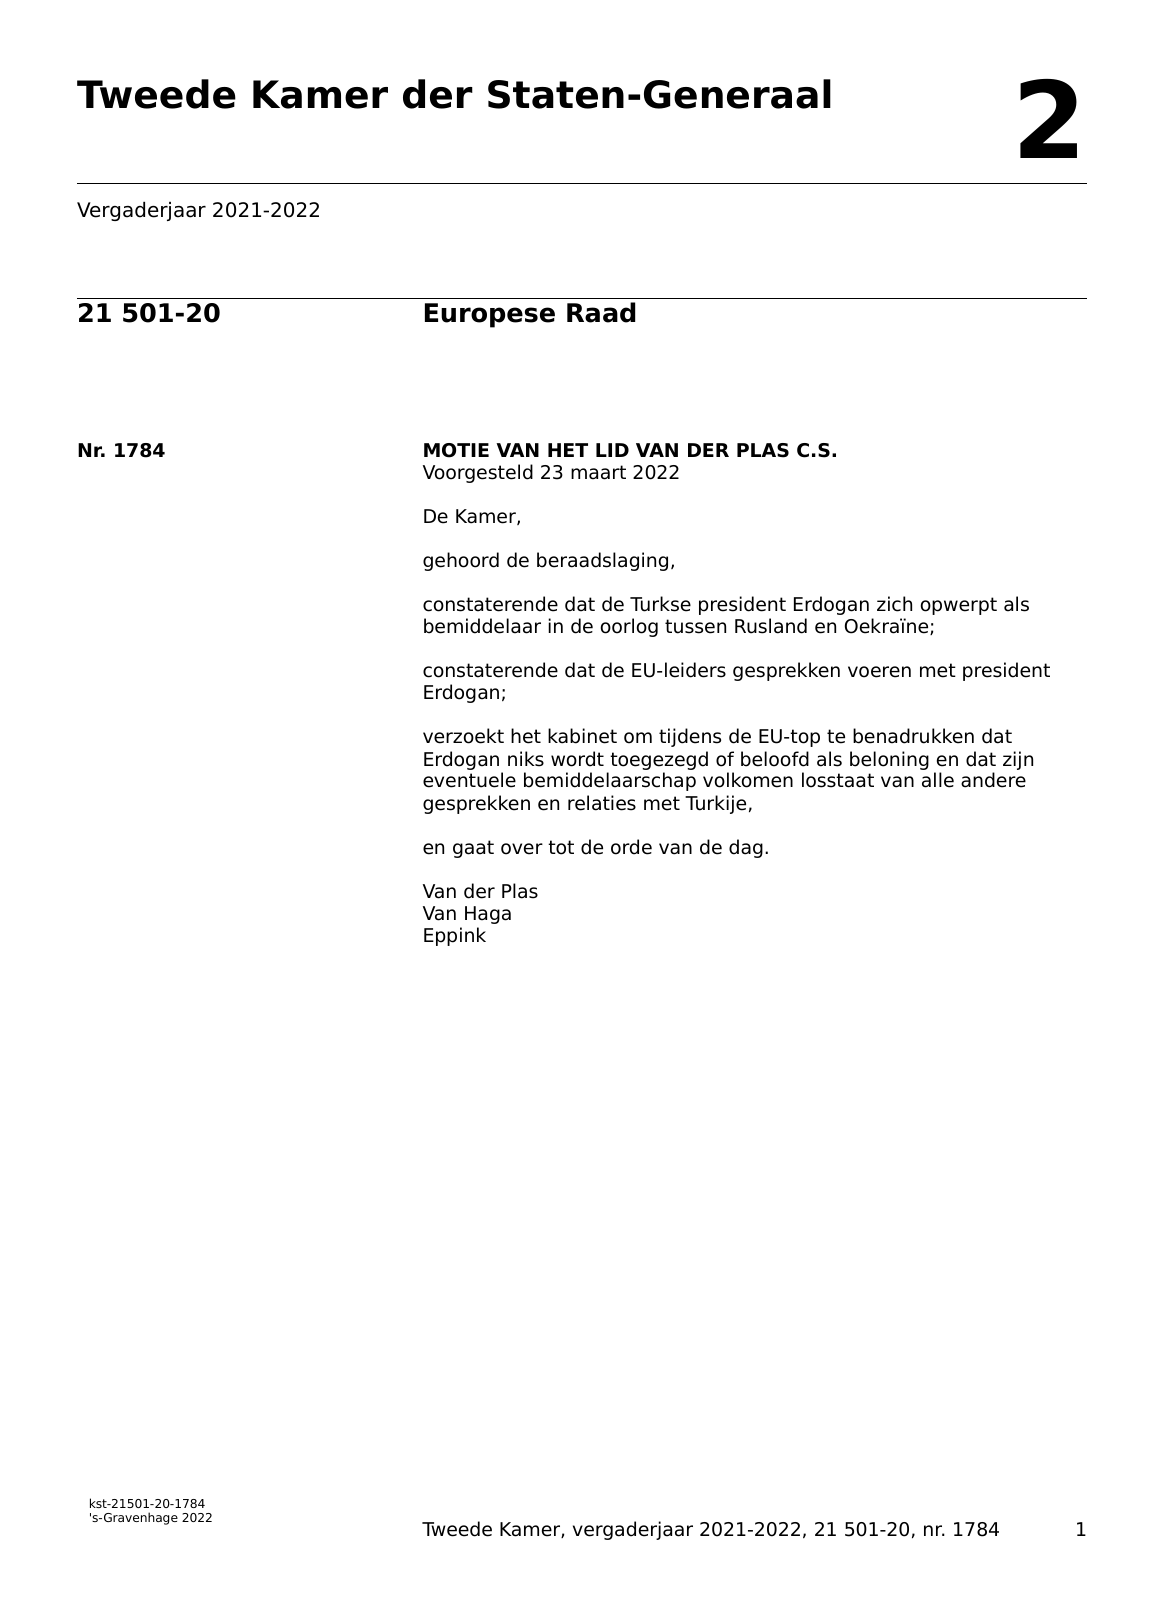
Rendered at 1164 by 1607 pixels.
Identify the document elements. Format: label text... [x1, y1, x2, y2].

text en gaat over tot de orde van de dag. [422, 837, 1087, 858]
text verzoekt het kabinet om tijdens de EU-top te benadrukken dat Erdogan niks wordt toegezegd of beloofd als beloning en dat zijn eventuele bemiddelaarschap volkomen losstaat van alle andere gesprekken en relaties met Turkije, [422, 726, 1087, 814]
text Eppink [422, 925, 1087, 947]
text constaterende dat de Turkse president Erdogan zich opwerpt als bemiddelaar in de oorlog tussen Rusland en Oekraïne; [422, 594, 1087, 638]
text Van der Plas [422, 881, 1087, 903]
subtitle 21 501-20 Europese Raad [77, 299, 1087, 329]
text constaterende dat de EU-leiders gesprekken voeren met president Erdogan; [422, 660, 1087, 704]
text 's-Gravenhage 2022 [88, 1511, 323, 1525]
text kst-21501-20-1784 [88, 1497, 323, 1511]
table_header 2 [886, 59, 1087, 183]
table_cell Vergaderjaar 2021-2022 [77, 184, 1087, 298]
table_header Tweede Kamer der Staten-Generaal [77, 59, 886, 183]
text gehoord de beraadslaging, [422, 550, 1087, 572]
subtitle Nr. 1784 MOTIE VAN HET LID VAN DER PLAS C.S. [77, 440, 1087, 462]
text Van Haga [422, 903, 1087, 925]
text Voorgesteld 23 maart 2022 [422, 462, 1087, 484]
text De Kamer, [422, 506, 1087, 528]
